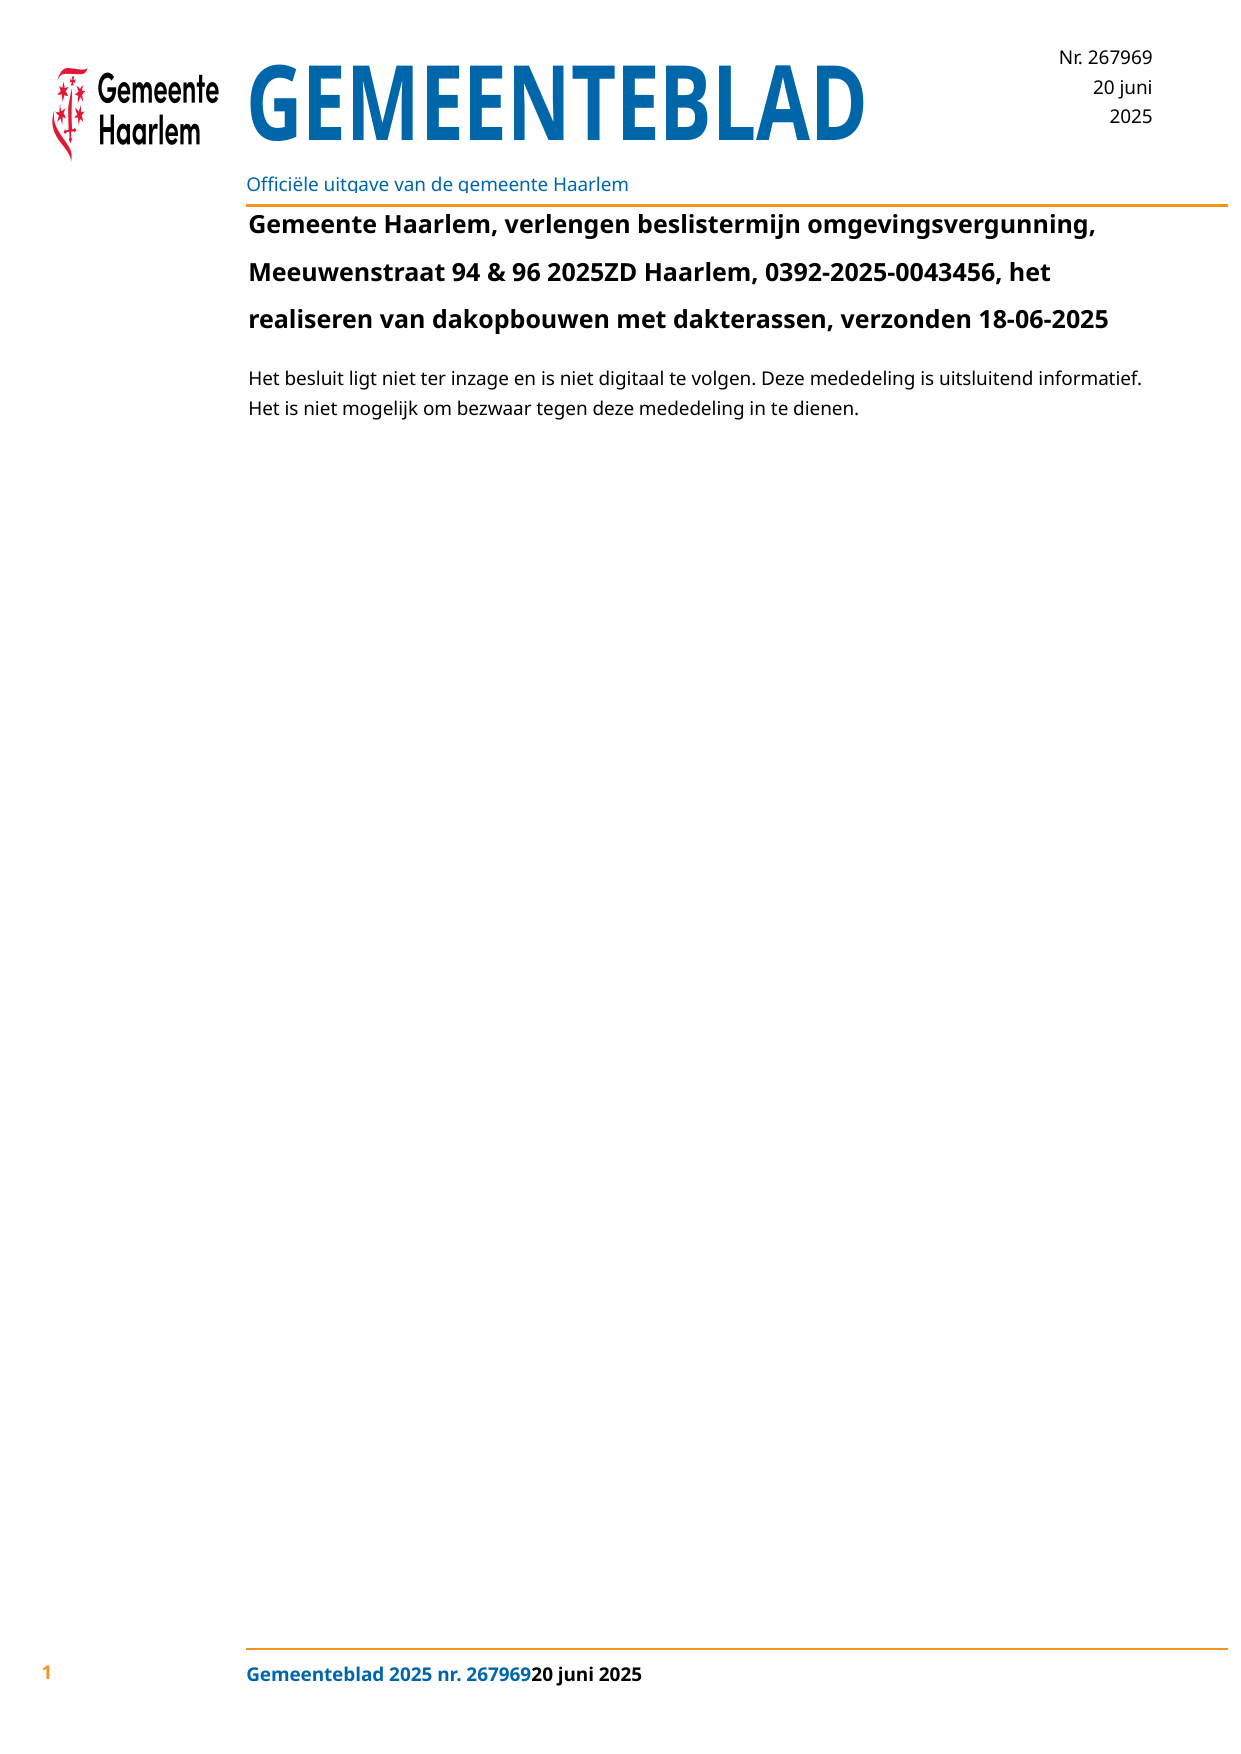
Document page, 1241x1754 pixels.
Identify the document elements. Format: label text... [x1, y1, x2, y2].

picture [41, 47, 231, 172]
text Gemeente Haarlem, verlengen beslistermijn omgevingsvergunning, Meeuwenstraat 94 & 96 2025ZD Haarlem, 0392-2025-0043456, het realiseren van dakopbouwen met dakterassen, verzonden 18-06-2025 [248, 207, 1152, 336]
text Het besluit ligt niet ter inzage en is niet digitaal te volgen. Deze mededeling is uitsluitend informatief. Het is niet mogelijk om bezwaar tegen deze mededeling in te dienen. [248, 366, 1152, 421]
